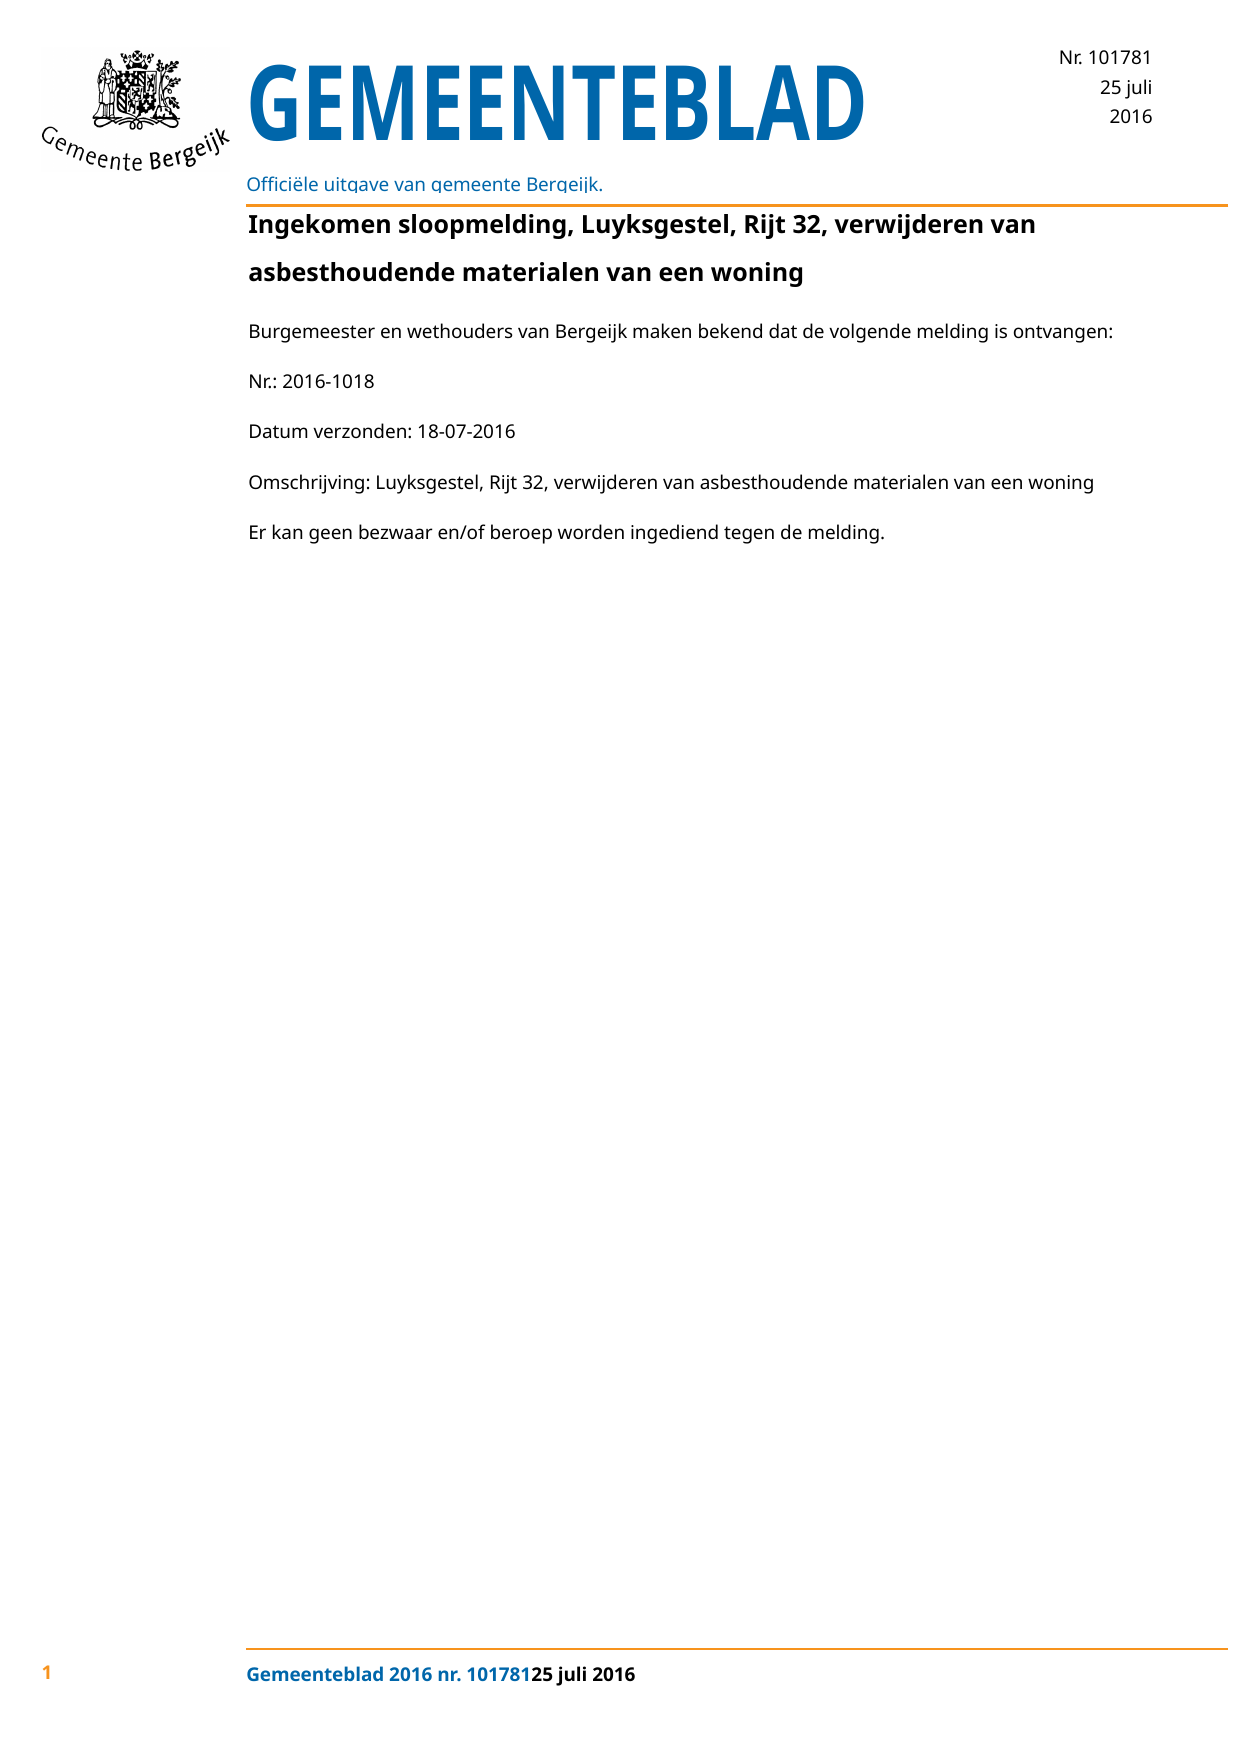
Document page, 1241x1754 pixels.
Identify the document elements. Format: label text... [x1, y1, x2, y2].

text Er kan geen bezwaar en/of beroep worden ingediend tegen de melding. [248, 519, 1152, 545]
text Ingekomen sloopmelding, Luyksgestel, Rijt 32, verwijderen van asbesthoudende materialen van een woning [248, 207, 1152, 288]
text Nr.: 2016-1018 [248, 368, 1152, 394]
picture [41, 47, 231, 172]
text Omschrijving: Luyksgestel, Rijt 32, verwijderen van asbesthoudende materialen van een woning [248, 469, 1152, 495]
text Burgemeester en wethouders van Bergeijk maken bekend dat de volgende melding is ontvangen: [248, 318, 1152, 344]
text Datum verzonden: 18-07-2016 [248, 419, 1152, 444]
